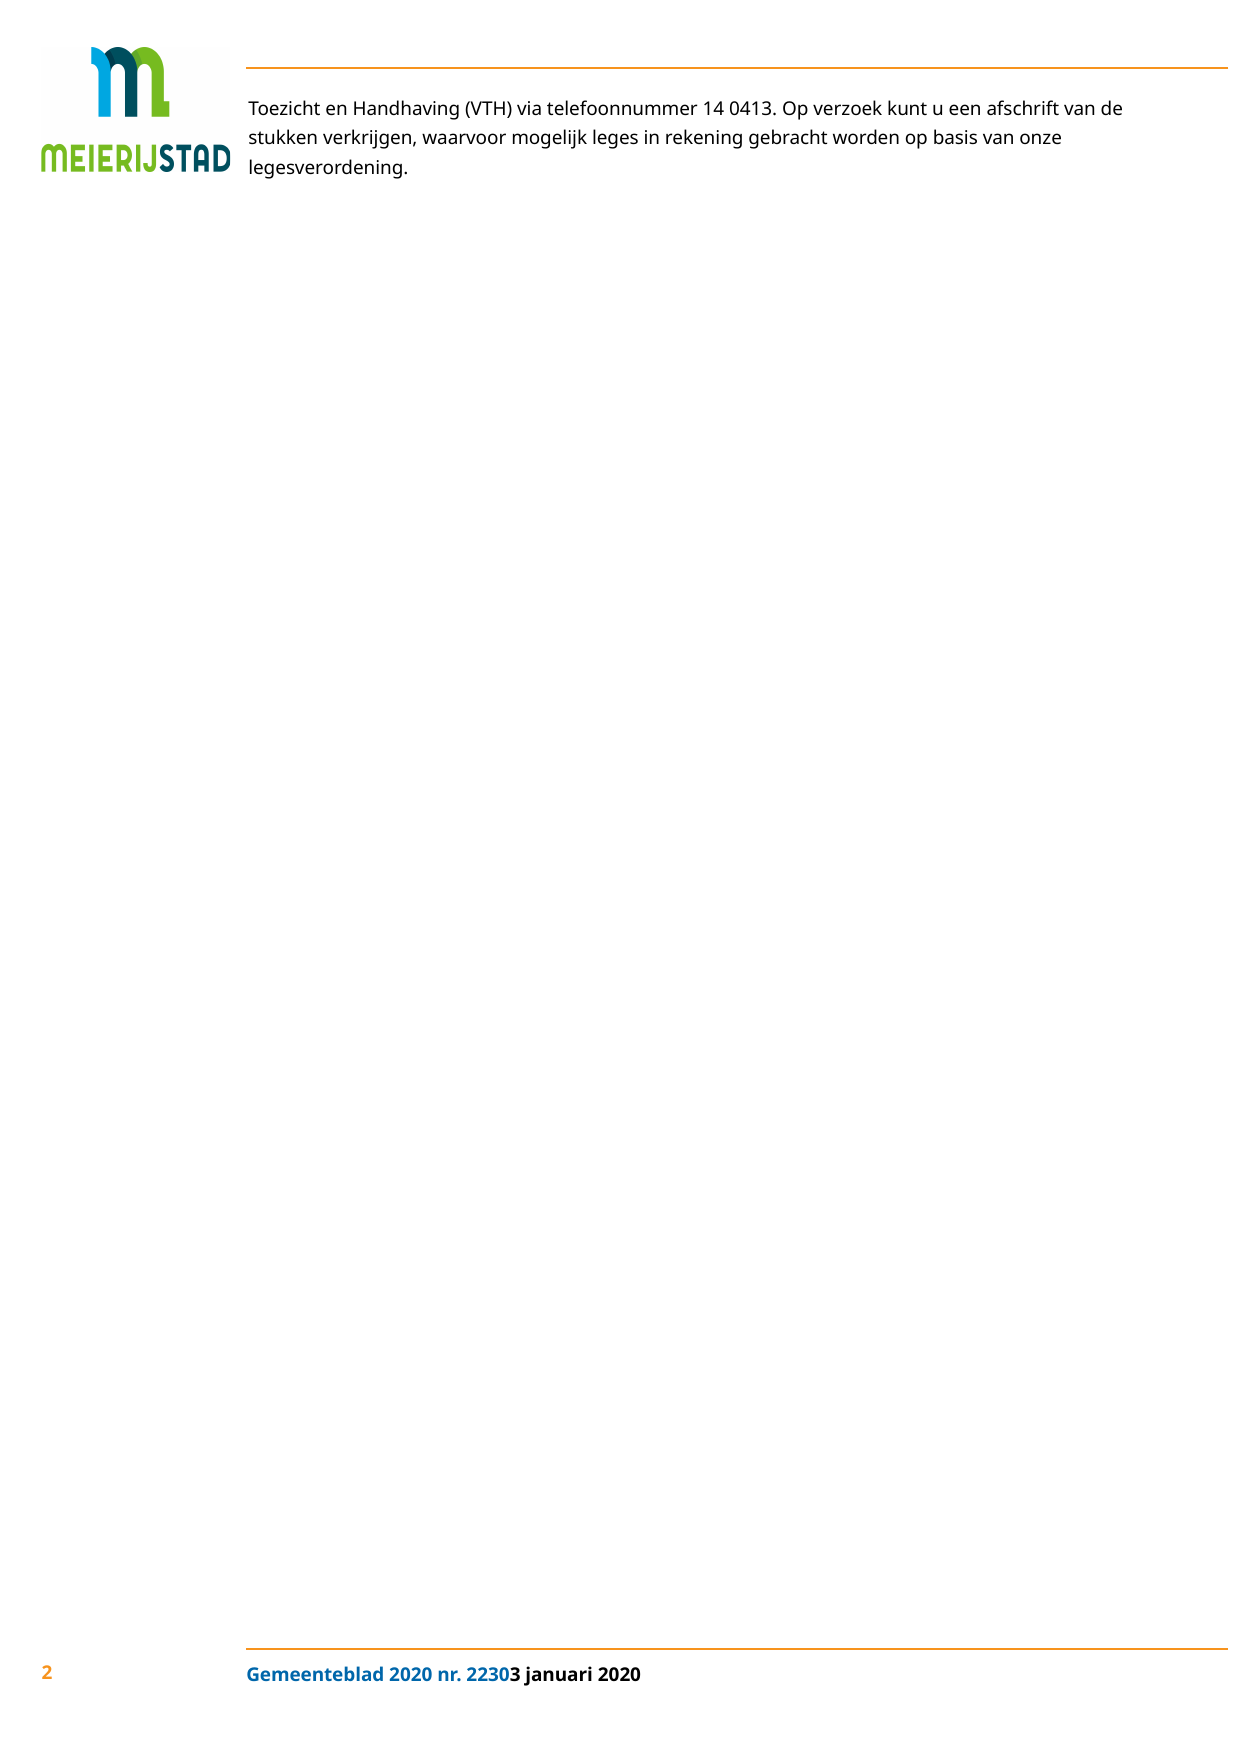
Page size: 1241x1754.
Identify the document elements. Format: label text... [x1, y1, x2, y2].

picture [41, 47, 231, 172]
text Toezicht en Handhaving (VTH) via telefoonnummer 14 0413. Op verzoek kunt u een afschrift van de stukken verkrijgen, waarvoor mogelijk leges in rekening gebracht worden op basis van onze legesverordening. [248, 95, 1152, 180]
